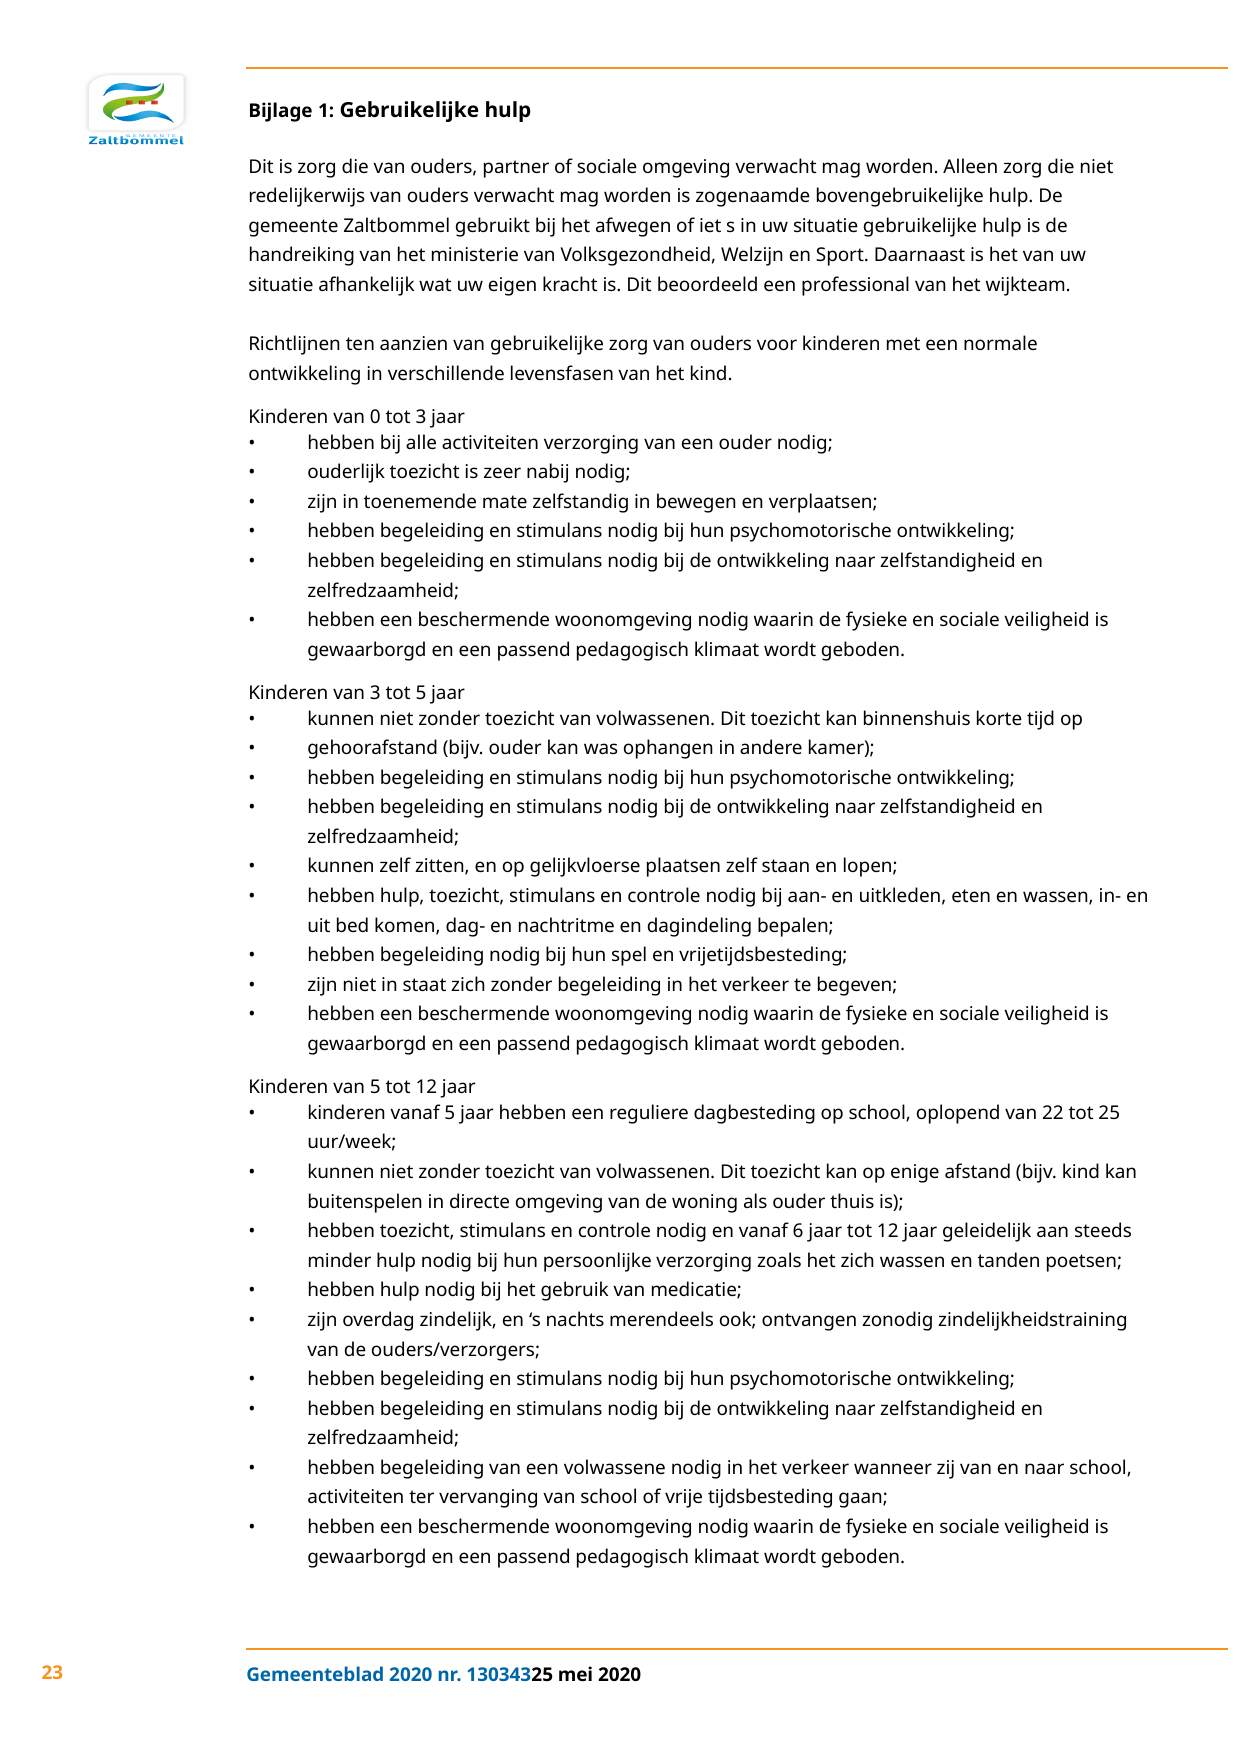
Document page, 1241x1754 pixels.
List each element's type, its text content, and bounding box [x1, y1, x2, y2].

list kunnen niet zonder toezicht van volwassenen. Dit toezicht kan op enige afstand (bijv. kind kan buitenspelen in directe omgeving van de woning als ouder thuis is); [248, 1158, 1152, 1213]
list hebben bij alle activiteiten verzorging van een ouder nodig; [248, 429, 1152, 454]
list kunnen zelf zitten, en op gelijkvloerse plaatsen zelf staan en lopen; [248, 853, 1152, 878]
text Kinderen van 0 tot 3 jaar [248, 403, 1152, 429]
text Bijlage 1: Gebruikelijke hulp [248, 95, 1152, 123]
text Richtlijnen ten aanzien van gebruikelijke zorg van ouders voor kinderen met een normale ontwikkeling in verschillende levensfasen van het kind. [248, 330, 1152, 386]
list zijn in toenemende mate zelfstandig in bewegen en verplaatsen; [248, 488, 1152, 514]
list hebben hulp, toezicht, stimulans en controle nodig bij aan- en uitkleden, eten en wassen, in- en uit bed komen, dag- en nachtritme en dagindeling bepalen; [248, 882, 1152, 938]
text Kinderen van 5 tot 12 jaar [248, 1073, 1152, 1099]
list hebben hulp nodig bij het gebruik van medicatie; [248, 1277, 1152, 1302]
list ouderlijk toezicht is zeer nabij nodig; [248, 458, 1152, 484]
list kinderen vanaf 5 jaar hebben een reguliere dagbesteding op school, oplopend van 22 tot 25 uur/week; [248, 1099, 1152, 1154]
list hebben begeleiding en stimulans nodig bij hun psychomotorische ontwikkeling; [248, 1365, 1152, 1391]
picture [41, 47, 231, 172]
text Dit is zorg die van ouders, partner of sociale omgeving verwacht mag worden. Alleen zorg die niet redelijkerwijs van ouders verwacht mag worden is zogenaamde bovengebruikelijke hulp. De gemeente Zaltbommel gebruikt bij het afwegen of iet s in uw situatie gebruikelijke hulp is de handreiking van het ministerie van Volksgezondheid, Welzijn en Sport. Daarnaast is het van uw situatie afhankelijk wat uw eigen kracht is. Dit beoordeeld een professional van het wijkteam. [248, 153, 1152, 297]
list hebben begeleiding nodig bij hun spel en vrijetijdsbesteding; [248, 941, 1152, 967]
list hebben een beschermende woonomgeving nodig waarin de fysieke en sociale veiligheid is gewaarborgd en een passend pedagogisch klimaat wordt geboden. [248, 1001, 1152, 1056]
list hebben een beschermende woonomgeving nodig waarin de fysieke en sociale veiligheid is gewaarborgd en een passend pedagogisch klimaat wordt geboden. [248, 606, 1152, 662]
list kunnen niet zonder toezicht van volwassenen. Dit toezicht kan binnenshuis korte tijd op [248, 705, 1152, 731]
list hebben begeleiding en stimulans nodig bij hun psychomotorische ontwikkeling; [248, 518, 1152, 543]
list hebben begeleiding en stimulans nodig bij de ontwikkeling naar zelfstandigheid en zelfredzaamheid; [248, 793, 1152, 849]
list hebben toezicht, stimulans en controle nodig en vanaf 6 jaar tot 12 jaar geleidelijk aan steeds minder hulp nodig bij hun persoonlijke verzorging zoals het zich wassen en tanden poetsen; [248, 1217, 1152, 1273]
list zijn overdag zindelijk, en ‘s nachts merendeels ook; ontvangen zonodig zindelijkheidstraining van de ouders/verzorgers; [248, 1306, 1152, 1361]
list hebben begeleiding en stimulans nodig bij de ontwikkeling naar zelfstandigheid en zelfredzaamheid; [248, 1395, 1152, 1450]
list zijn niet in staat zich zonder begeleiding in het verkeer te begeven; [248, 971, 1152, 997]
list hebben begeleiding en stimulans nodig bij de ontwikkeling naar zelfstandigheid en zelfredzaamheid; [248, 547, 1152, 602]
list hebben begeleiding en stimulans nodig bij hun psychomotorische ontwikkeling; [248, 764, 1152, 790]
text Kinderen van 3 tot 5 jaar [248, 679, 1152, 705]
list hebben een beschermende woonomgeving nodig waarin de fysieke en sociale veiligheid is gewaarborgd en een passend pedagogisch klimaat wordt geboden. [248, 1513, 1152, 1568]
list hebben begeleiding van een volwassene nodig in het verkeer wanneer zij van en naar school, activiteiten ter vervanging van school of vrije tijdsbesteding gaan; [248, 1454, 1152, 1509]
list gehoorafstand (bijv. ouder kan was ophangen in andere kamer); [248, 734, 1152, 760]
